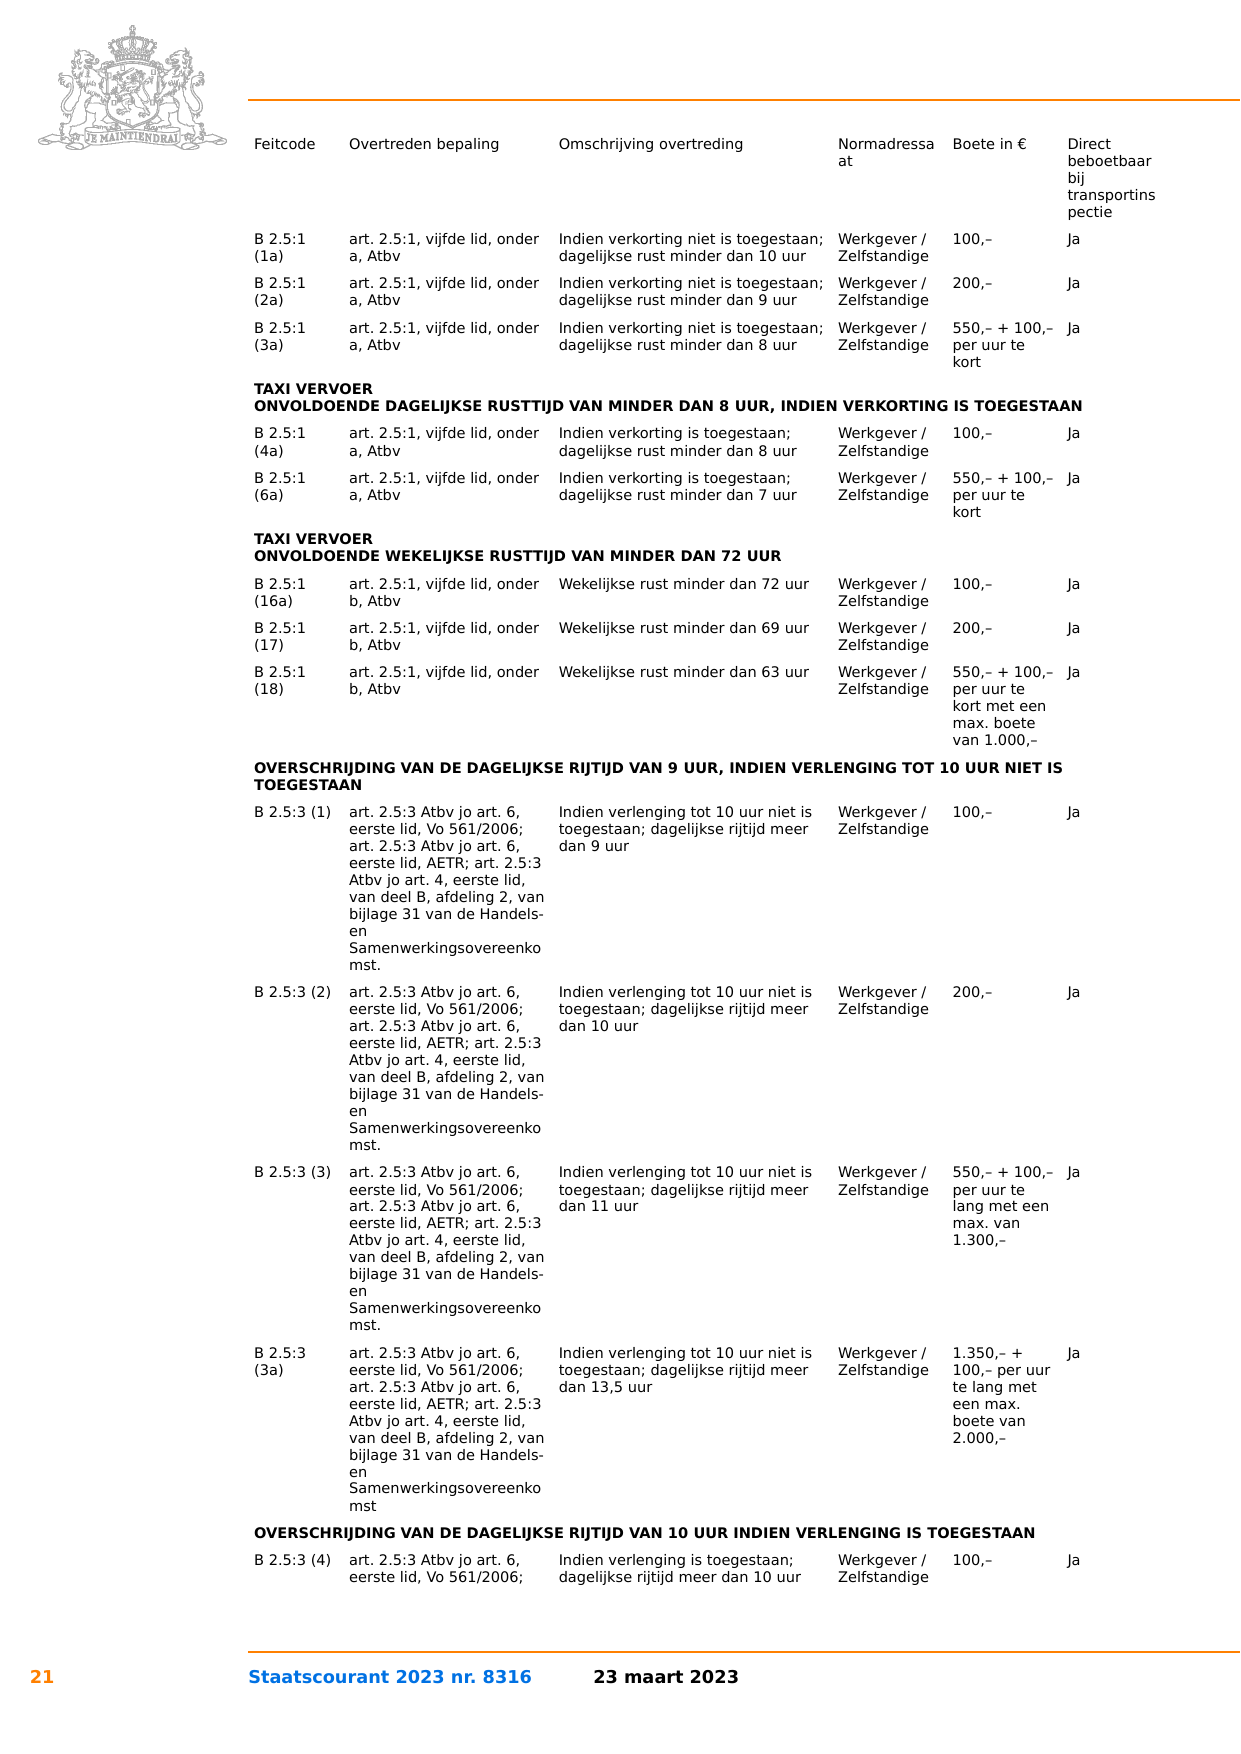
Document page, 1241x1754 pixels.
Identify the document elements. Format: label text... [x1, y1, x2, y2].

table_cell 200,– [947, 271, 1061, 314]
table_cell OVERSCHRIJDING VAN DE DAGELIJKSE RIJTIJD VAN 10 UUR INDIEN VERLENGING IS TOEGESTAAN [249, 1520, 1163, 1546]
table_cell art. 2.5:3 Atbv jo art. 6, eerste lid, Vo 561/2006; art. 2.5:3 Atbv jo art. 6, eerste lid, AETR; art. 2.5:3 Atbv jo art. 4, eerste lid, van deel B, afdeling 2, van bijlage 31 van de Handels- en Samenwerkingsovereenkomst [343, 1340, 552, 1519]
table_cell B 2.5:3 (4) [249, 1548, 342, 1591]
table_cell Werkgever / Zelfstandige [833, 571, 946, 614]
table_cell Werkgever / Zelfstandige [833, 980, 946, 1159]
table_cell B 2.5:1 (4a) [249, 421, 342, 464]
table_cell art. 2.5:3 Atbv jo art. 6, eerste lid, Vo 561/2006; art. 2.5:3 Atbv jo art. 6, eerste lid, AETR; art. 2.5:3 Atbv jo art. 4, eerste lid, van deel B, afdeling 2, van bijlage 31 van de Handels- en Samenwerkingsovereenkomst. [343, 1160, 552, 1339]
table_cell art. 2.5:1, vijfde lid, onder b, Atbv [343, 615, 552, 658]
table_cell B 2.5:3 (3a) [249, 1340, 342, 1519]
table_cell Indien verlenging tot 10 uur niet is toegestaan; dagelijkse rijtijd meer dan 10 uur [553, 980, 832, 1159]
table_cell 100,– [947, 226, 1061, 269]
table_cell B 2.5:3 (3) [249, 1160, 342, 1339]
table_cell Indien verlenging tot 10 uur niet is toegestaan; dagelijkse rijtijd meer dan 9 uur [553, 799, 832, 978]
table_cell Indien verkorting is toegestaan; dagelijkse rust minder dan 8 uur [553, 421, 832, 464]
table_cell 550,– + 100,– per uur te kort [947, 315, 1061, 375]
table_cell Ja [1062, 571, 1163, 614]
table_cell Ja [1062, 1340, 1163, 1519]
table_cell 100,– [947, 1548, 1061, 1591]
picture [38, 25, 227, 150]
table_cell B 2.5:1 (1a) [249, 226, 342, 269]
table_cell Ja [1062, 615, 1163, 658]
table_cell Werkgever / Zelfstandige [833, 1340, 946, 1519]
table_header Boete in € [947, 131, 1061, 225]
table_cell Ja [1062, 1548, 1163, 1591]
table_cell 550,– + 100,– per uur te kort [947, 465, 1061, 525]
table_header Omschrijving overtreding [553, 131, 832, 225]
table_cell B 2.5:3 (1) [249, 799, 342, 978]
table_cell Ja [1062, 271, 1163, 314]
table_cell Ja [1062, 1160, 1163, 1339]
table_cell B 2.5:1 (18) [249, 660, 342, 754]
table_cell B 2.5:1 (6a) [249, 465, 342, 525]
table_cell Werkgever / Zelfstandige [833, 315, 946, 375]
table_cell Ja [1062, 465, 1163, 525]
table_header Direct beboetbaar bij transportinspectie [1062, 131, 1163, 225]
table_cell art. 2.5:1, vijfde lid, onder a, Atbv [343, 465, 552, 525]
table_cell TAXI VERVOER ONVOLDOENDE DAGELIJKSE RUSTTIJD VAN MINDER DAN 8 UUR, INDIEN VERKORTING IS TOEGESTAAN [249, 376, 1163, 420]
table_cell B 2.5:1 (2a) [249, 271, 342, 314]
table_cell 100,– [947, 421, 1061, 464]
table_cell Werkgever / Zelfstandige [833, 226, 946, 269]
table_cell art. 2.5:3 Atbv jo art. 6, eerste lid, Vo 561/2006; art. 2.5:3 Atbv jo art. 6, eerste lid, AETR; art. 2.5:3 Atbv jo art. 4, eerste lid, van deel B, afdeling 2, van bijlage 31 van de Handels- en Samenwerkingsovereenkomst. [343, 980, 552, 1159]
table_cell art. 2.5:3 Atbv jo art. 6, eerste lid, Vo 561/2006; [343, 1548, 552, 1591]
table_cell B 2.5:1 (16a) [249, 571, 342, 614]
table_cell art. 2.5:1, vijfde lid, onder b, Atbv [343, 571, 552, 614]
table_cell Indien verlenging tot 10 uur niet is toegestaan; dagelijkse rijtijd meer dan 11 uur [553, 1160, 832, 1339]
table_cell Wekelijkse rust minder dan 72 uur [553, 571, 832, 614]
table_cell Werkgever / Zelfstandige [833, 1160, 946, 1339]
table_cell Indien verkorting niet is toegestaan; dagelijkse rust minder dan 10 uur [553, 226, 832, 269]
table_cell art. 2.5:1, vijfde lid, onder a, Atbv [343, 226, 552, 269]
table_cell 200,– [947, 615, 1061, 658]
table_cell Wekelijkse rust minder dan 63 uur [553, 660, 832, 754]
table_cell Ja [1062, 226, 1163, 269]
table_cell B 2.5:1 (17) [249, 615, 342, 658]
table_cell 100,– [947, 799, 1061, 978]
table_cell art. 2.5:3 Atbv jo art. 6, eerste lid, Vo 561/2006; art. 2.5:3 Atbv jo art. 6, eerste lid, AETR; art. 2.5:3 Atbv jo art. 4, eerste lid, van deel B, afdeling 2, van bijlage 31 van de Handels- en Samenwerkingsovereenkomst. [343, 799, 552, 978]
table_cell Werkgever / Zelfstandige [833, 660, 946, 754]
table_cell Indien verlenging is toegestaan; dagelijkse rijtijd meer dan 10 uur [553, 1548, 832, 1591]
table_cell B 2.5:1 (3a) [249, 315, 342, 375]
table_cell art. 2.5:1, vijfde lid, onder b, Atbv [343, 660, 552, 754]
table_cell Werkgever / Zelfstandige [833, 421, 946, 464]
table_cell OVERSCHRIJDING VAN DE DAGELIJKSE RIJTIJD VAN 9 UUR, INDIEN VERLENGING TOT 10 UUR NIET IS TOEGESTAAN [249, 755, 1163, 798]
table_cell 550,– + 100,– per uur te lang met een max. van 1.300,– [947, 1160, 1061, 1339]
table_cell Ja [1062, 799, 1163, 978]
table_cell Werkgever / Zelfstandige [833, 465, 946, 525]
table_cell 550,– + 100,– per uur te kort met een max. boete van 1.000,– [947, 660, 1061, 754]
table_header Normadressaat [833, 131, 946, 225]
table_cell Indien verkorting niet is toegestaan; dagelijkse rust minder dan 8 uur [553, 315, 832, 375]
table_cell 1.350,– + 100,– per uur te lang met een max. boete van 2.000,– [947, 1340, 1061, 1519]
table_cell Wekelijkse rust minder dan 69 uur [553, 615, 832, 658]
table_cell Werkgever / Zelfstandige [833, 799, 946, 978]
table_header Feitcode [249, 131, 342, 225]
table_cell 200,– [947, 980, 1061, 1159]
table_cell Werkgever / Zelfstandige [833, 615, 946, 658]
table_cell art. 2.5:1, vijfde lid, onder a, Atbv [343, 421, 552, 464]
table_cell Indien verlenging tot 10 uur niet is toegestaan; dagelijkse rijtijd meer dan 13,5 uur [553, 1340, 832, 1519]
table_cell Ja [1062, 315, 1163, 375]
table_cell Ja [1062, 421, 1163, 464]
table_header Overtreden bepaling [343, 131, 552, 225]
table_cell Indien verkorting niet is toegestaan; dagelijkse rust minder dan 9 uur [553, 271, 832, 314]
table_cell art. 2.5:1, vijfde lid, onder a, Atbv [343, 271, 552, 314]
table_cell Werkgever / Zelfstandige [833, 271, 946, 314]
table_cell 100,– [947, 571, 1061, 614]
table_cell Ja [1062, 660, 1163, 754]
table_cell art. 2.5:1, vijfde lid, onder a, Atbv [343, 315, 552, 375]
table_cell Ja [1062, 980, 1163, 1159]
table_cell Indien verkorting is toegestaan; dagelijkse rust minder dan 7 uur [553, 465, 832, 525]
table_cell Werkgever / Zelfstandige [833, 1548, 946, 1591]
table_cell B 2.5:3 (2) [249, 980, 342, 1159]
table_cell TAXI VERVOER ONVOLDOENDE WEKELIJKSE RUSTTIJD VAN MINDER DAN 72 UUR [249, 526, 1163, 570]
